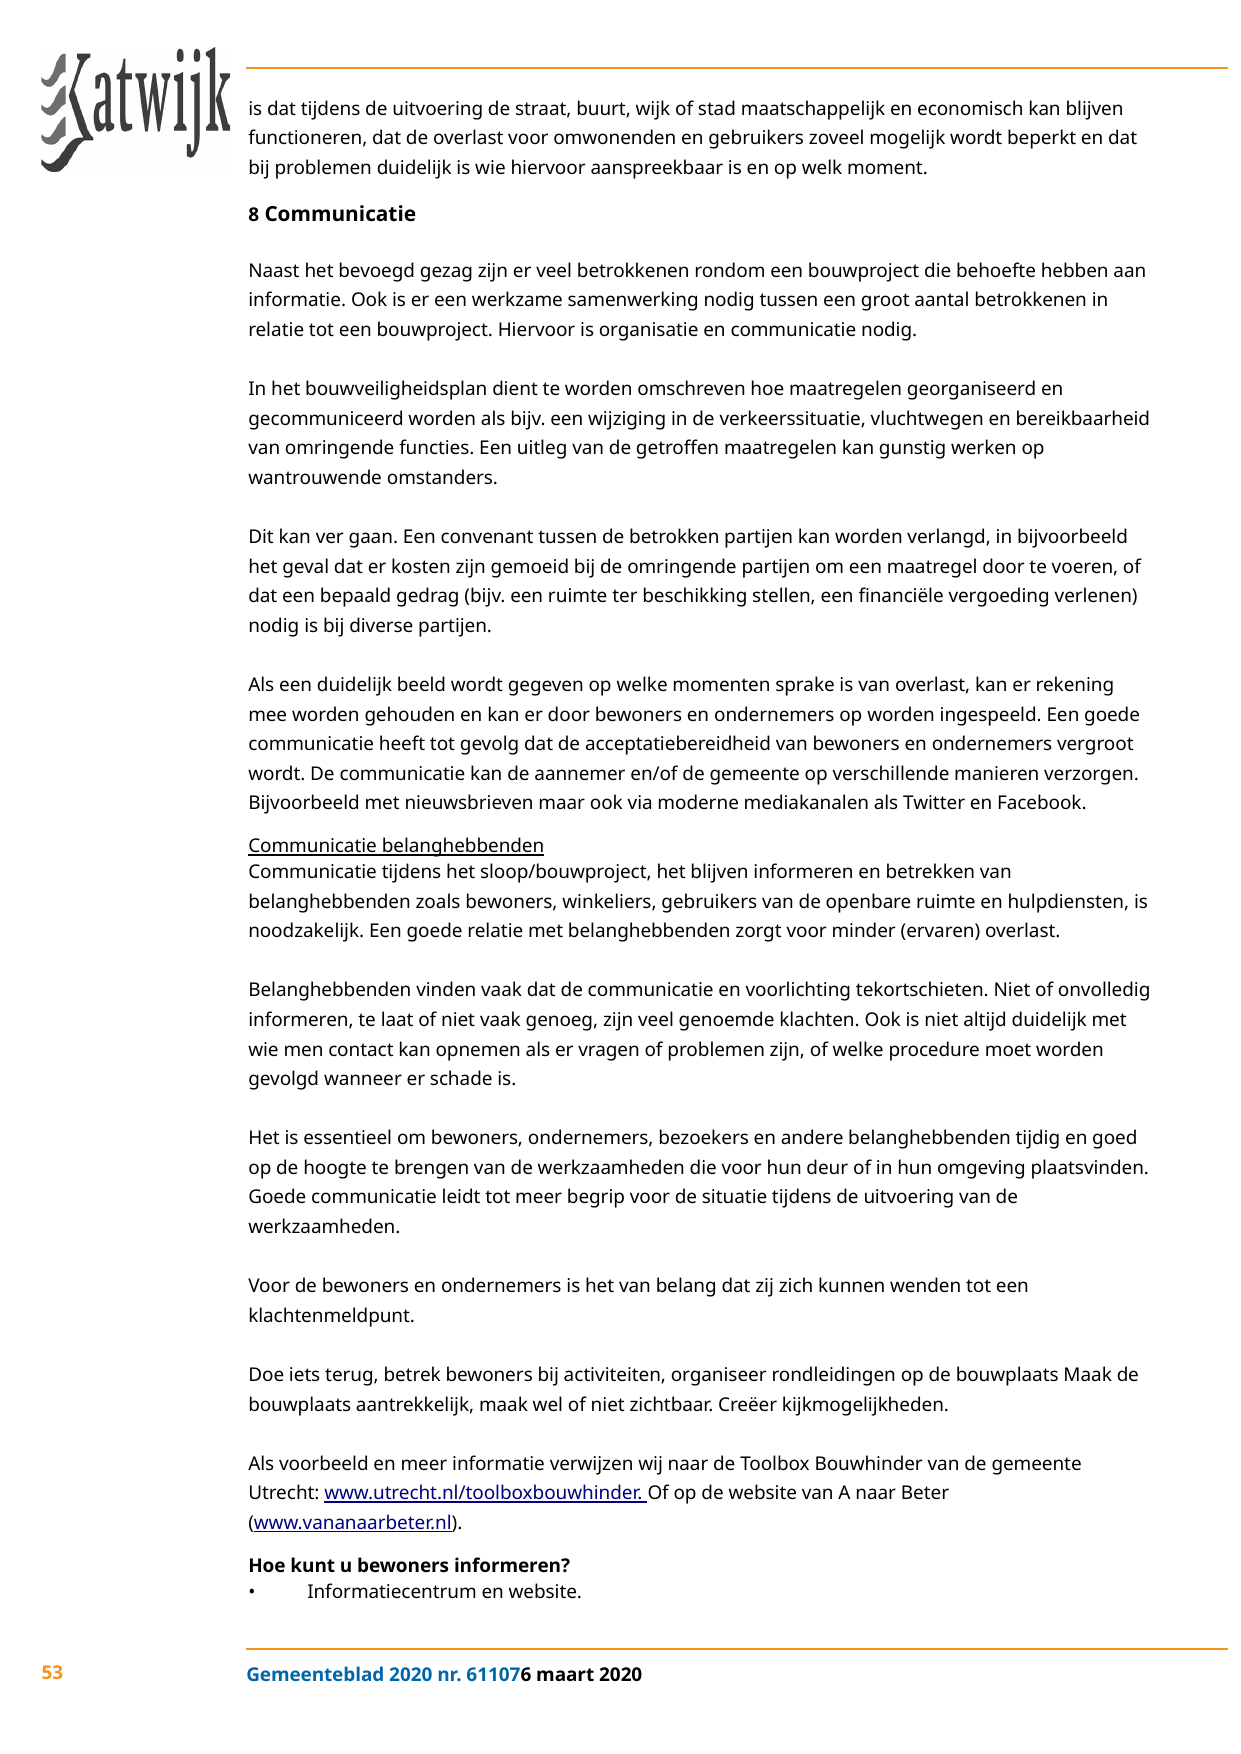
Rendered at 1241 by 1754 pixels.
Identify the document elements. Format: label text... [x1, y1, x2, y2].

list Informatiecentrum en website. [248, 1578, 1152, 1604]
text Voor de bewoners en ondernemers is het van belang dat zij zich kunnen wenden tot een klachtenmeldpunt. [248, 1272, 1152, 1328]
table_header is dat tijdens de uitvoering de straat, buurt, wijk of stad maatschappelijk en economisch kan blijven functioneren, dat de overlast voor omwonenden en gebruikers zoveel mogelijk wordt beperkt en dat bij problemen duidelijk is wie hiervoor aanspreekbaar is en op welk moment. [248, 95, 1152, 180]
text 8 Communicatie [248, 199, 1152, 227]
text Dit kan ver gaan. Een convenant tussen de betrokken partijen kan worden verlangd, in bijvoorbeeld het geval dat er kosten zijn gemoeid bij de omringende partijen om een maatregel door te voeren, of dat een bepaald gedrag (bijv. een ruimte ter beschikking stellen, een financiële vergoeding verlenen) nodig is bij diverse partijen. [248, 523, 1152, 638]
text Communicatie belanghebbenden [248, 833, 1152, 858]
text Als een duidelijk beeld wordt gegeven op welke momenten sprake is van overlast, kan er rekening mee worden gehouden en kan er door bewoners en ondernemers op worden ingespeeld. Een goede communicatie heeft tot gevolg dat de acceptatiebereidheid van bewoners en ondernemers vergroot wordt. De communicatie kan de aannemer en/of de gemeente op verschillende manieren verzorgen. Bijvoorbeeld met nieuwsbrieven maar ook via moderne mediakanalen als Twitter en Facebook. [248, 671, 1152, 815]
picture [41, 47, 231, 172]
text Communicatie tijdens het sloop/bouwproject, het blijven informeren en betrekken van belanghebbenden zoals bewoners, winkeliers, gebruikers van de openbare ruimte en hulpdiensten, is noodzakelijk. Een goede relatie met belanghebbenden zorgt voor minder (ervaren) overlast. [248, 858, 1152, 943]
text In het bouwveiligheidsplan dient te worden omschreven hoe maatregelen georganiseerd en gecommuniceerd worden als bijv. een wijziging in de verkeerssituatie, vluchtwegen en bereikbaarheid van omringende functies. Een uitleg van de getroffen maatregelen kan gunstig werken op wantrouwende omstanders. [248, 375, 1152, 490]
text Doe iets terug, betrek bewoners bij activiteiten, organiseer rondleidingen op de bouwplaats Maak de bouwplaats aantrekkelijk, maak wel of niet zichtbaar. Creëer kijkmogelijkheden. [248, 1361, 1152, 1417]
text Naast het bevoegd gezag zijn er veel betrokkenen rondom een bouwproject die behoefte hebben aan informatie. Ook is er een werkzame samenwerking nodig tussen een groot aantal betrokkenen in relatie tot een bouwproject. Hiervoor is organisatie en communicatie nodig. [248, 257, 1152, 342]
text Als voorbeeld en meer informatie verwijzen wij naar de Toolbox Bouwhinder van de gemeente Utrecht: www.utrecht.nl/toolboxbouwhinder. Of op de website van A naar Beter (www.vananaarbeter.nl). [248, 1450, 1152, 1535]
text Hoe kunt u bewoners informeren? [248, 1552, 1152, 1578]
text Belanghebbenden vinden vaak dat de communicatie en voorlichting tekortschieten. Niet of onvolledig informeren, te laat of niet vaak genoeg, zijn veel genoemde klachten. Ook is niet altijd duidelijk met wie men contact kan opnemen als er vragen of problemen zijn, of welke procedure moet worden gevolgd wanneer er schade is. [248, 977, 1152, 1091]
text Het is essentieel om bewoners, ondernemers, bezoekers en andere belanghebbenden tijdig en goed op de hoogte te brengen van de werkzaamheden die voor hun deur of in hun omgeving plaatsvinden. Goede communicatie leidt tot meer begrip voor de situatie tijdens de uitvoering van de werkzaamheden. [248, 1124, 1152, 1239]
